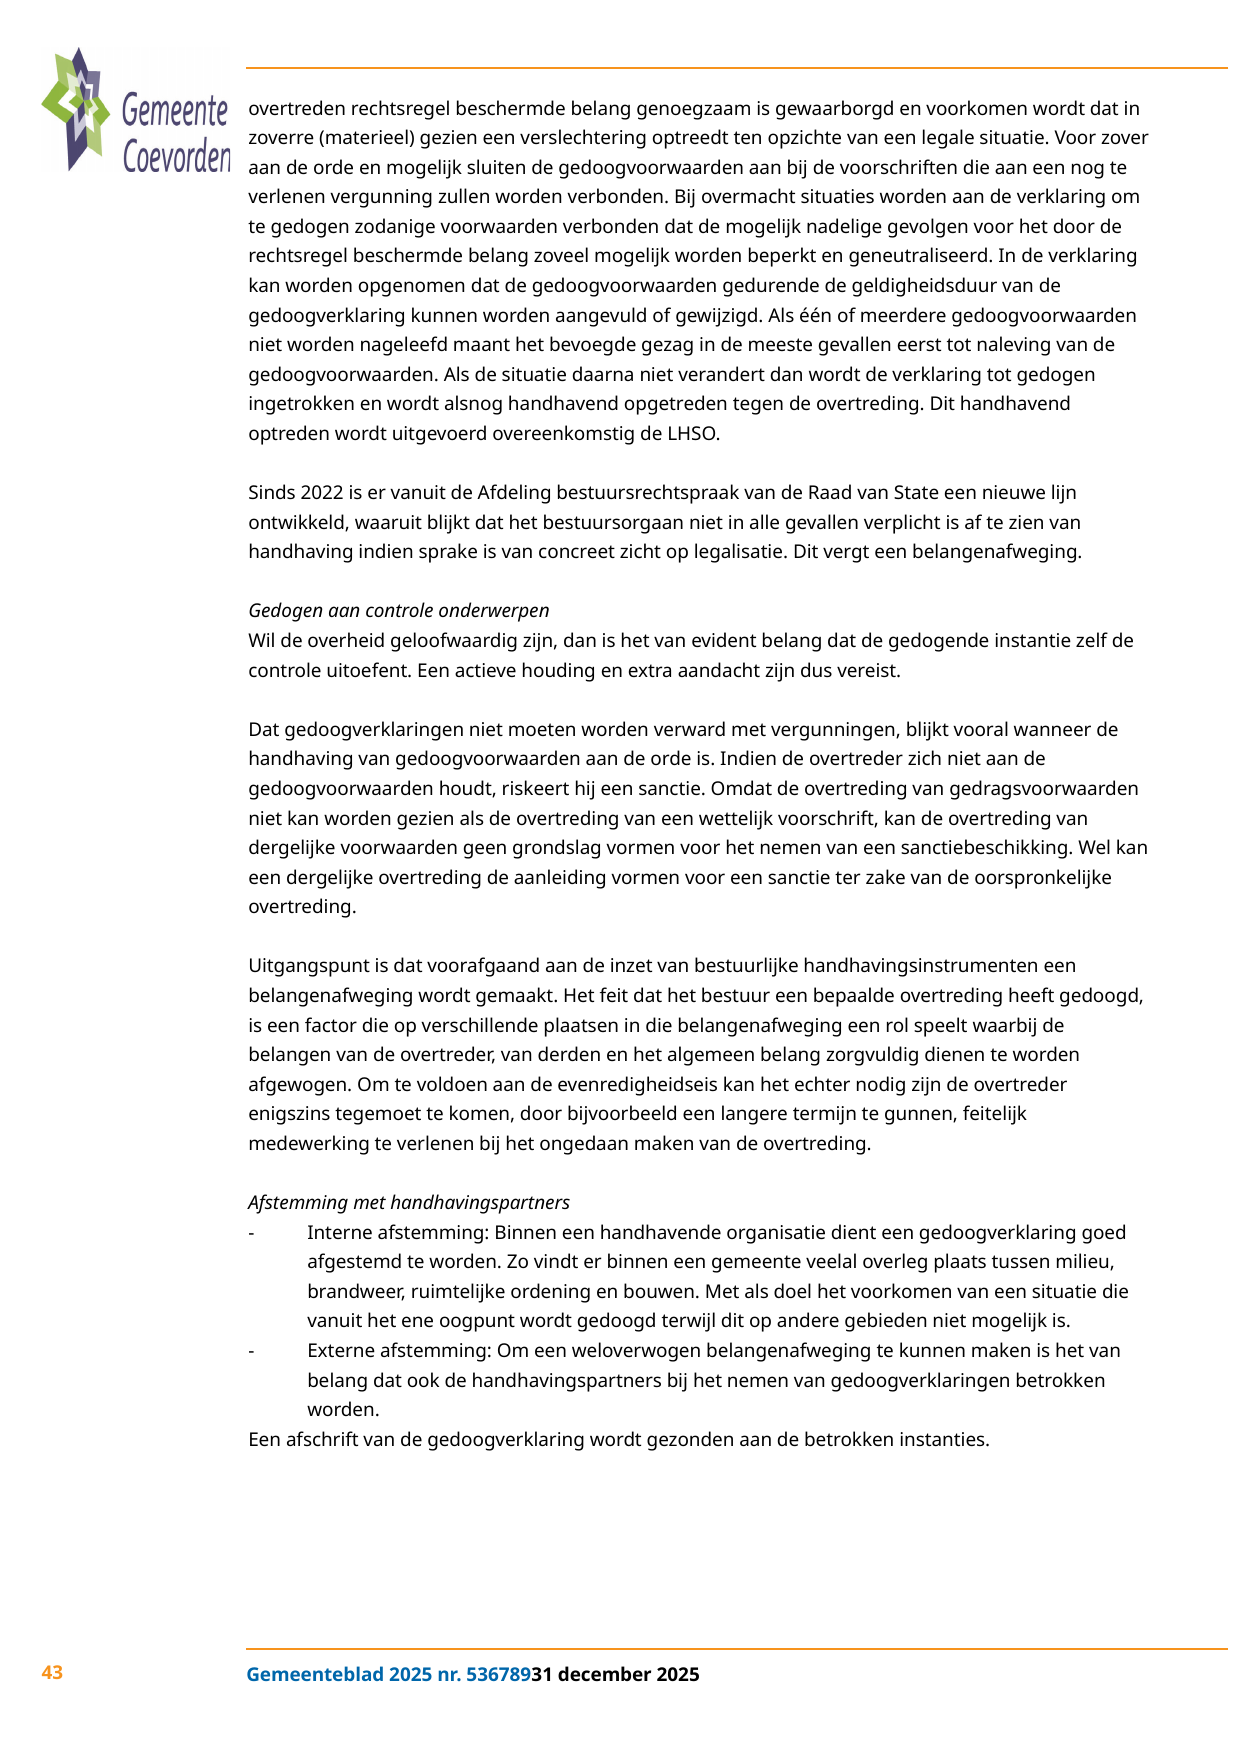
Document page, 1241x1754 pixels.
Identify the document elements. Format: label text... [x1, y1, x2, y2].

text Dat gedoogverklaringen niet moeten worden verward met vergunningen, blijkt vooral wanneer de handhaving van gedoogvoorwaarden aan de orde is. Indien de overtreder zich niet aan de gedoogvoorwaarden houdt, riskeert hij een sanctie. Omdat de overtreding van gedragsvoorwaarden niet kan worden gezien als de overtreding van een wettelijk voorschrift, kan de overtreding van dergelijke voorwaarden geen grondslag vormen voor het nemen van een sanctiebeschikking. Wel kan een dergelijke overtreding de aanleiding vormen voor een sanctie ter zake van de oorspronkelijke overtreding. [248, 716, 1152, 919]
text overtreden rechtsregel beschermde belang genoegzaam is gewaarborgd en voorkomen wordt dat in zoverre (materieel) gezien een verslechtering optreedt ten opzichte van een legale situatie. Voor zover aan de orde en mogelijk sluiten de gedoogvoorwaarden aan bij de voorschriften die aan een nog te verlenen vergunning zullen worden verbonden. Bij overmacht situaties worden aan de verklaring om te gedogen zodanige voorwaarden verbonden dat de mogelijk nadelige gevolgen voor het door de rechtsregel beschermde belang zoveel mogelijk worden beperkt en geneutraliseerd. In de verklaring kan worden opgenomen dat de gedoogvoorwaarden gedurende de geldigheidsduur van de gedoogverklaring kunnen worden aangevuld of gewijzigd. Als één of meerdere gedoogvoorwaarden niet worden nageleefd maant het bevoegde gezag in de meeste gevallen eerst tot naleving van de gedoogvoorwaarden. Als de situatie daarna niet verandert dan wordt de verklaring tot gedogen ingetrokken en wordt alsnog handhavend opgetreden tegen de overtreding. Dit handhavend optreden wordt uitgevoerd overeenkomstig de LHSO. [248, 95, 1152, 446]
list Externe afstemming: Om een weloverwogen belangenafweging te kunnen maken is het van belang dat ook de handhavingspartners bij het nemen van gedoogverklaringen betrokken worden. [248, 1337, 1152, 1422]
text Uitgangspunt is dat voorafgaand aan de inzet van bestuurlijke handhavingsinstrumenten een belangenafweging wordt gemaakt. Het feit dat het bestuur een bepaalde overtreding heeft gedoogd, is een factor die op verschillende plaatsen in die belangenafweging een rol speelt waarbij de belangen van de overtreder, van derden en het algemeen belang zorgvuldig dienen te worden afgewogen. Om te voldoen aan de evenredigheidseis kan het echter nodig zijn de overtreder enigszins tegemoet te komen, door bijvoorbeeld een langere termijn te gunnen, feitelijk medewerking te verlenen bij het ongedaan maken van de overtreding. [248, 953, 1152, 1156]
list Interne afstemming: Binnen een handhavende organisatie dient een gedoogverklaring goed afgestemd te worden. Zo vindt er binnen een gemeente veelal overleg plaats tussen milieu, brandweer, ruimtelijke ordening en bouwen. Met als doel het voorkomen van een situatie die vanuit het ene oogpunt wordt gedoogd terwijl dit op andere gebieden niet mogelijk is. [248, 1219, 1152, 1333]
text Een afschrift van de gedoogverklaring wordt gezonden aan de betrokken instanties. [248, 1426, 1152, 1452]
text Wil de overheid geloofwaardig zijn, dan is het van evident belang dat de gedogende instantie zelf de controle uitoefent. Een actieve houding en extra aandacht zijn dus vereist. [248, 627, 1152, 683]
text Sinds 2022 is er vanuit de Afdeling bestuursrechtspraak van de Raad van State een nieuwe lijn ontwikkeld, waaruit blijkt dat het bestuursorgaan niet in alle gevallen verplicht is af te zien van handhaving indien sprake is van concreet zicht op legalisatie. Dit vergt een belangenafweging. [248, 479, 1152, 564]
text Gedogen aan controle onderwerpen [248, 598, 1152, 623]
picture [41, 47, 231, 172]
text Afstemming met handhavingspartners [248, 1189, 1152, 1215]
